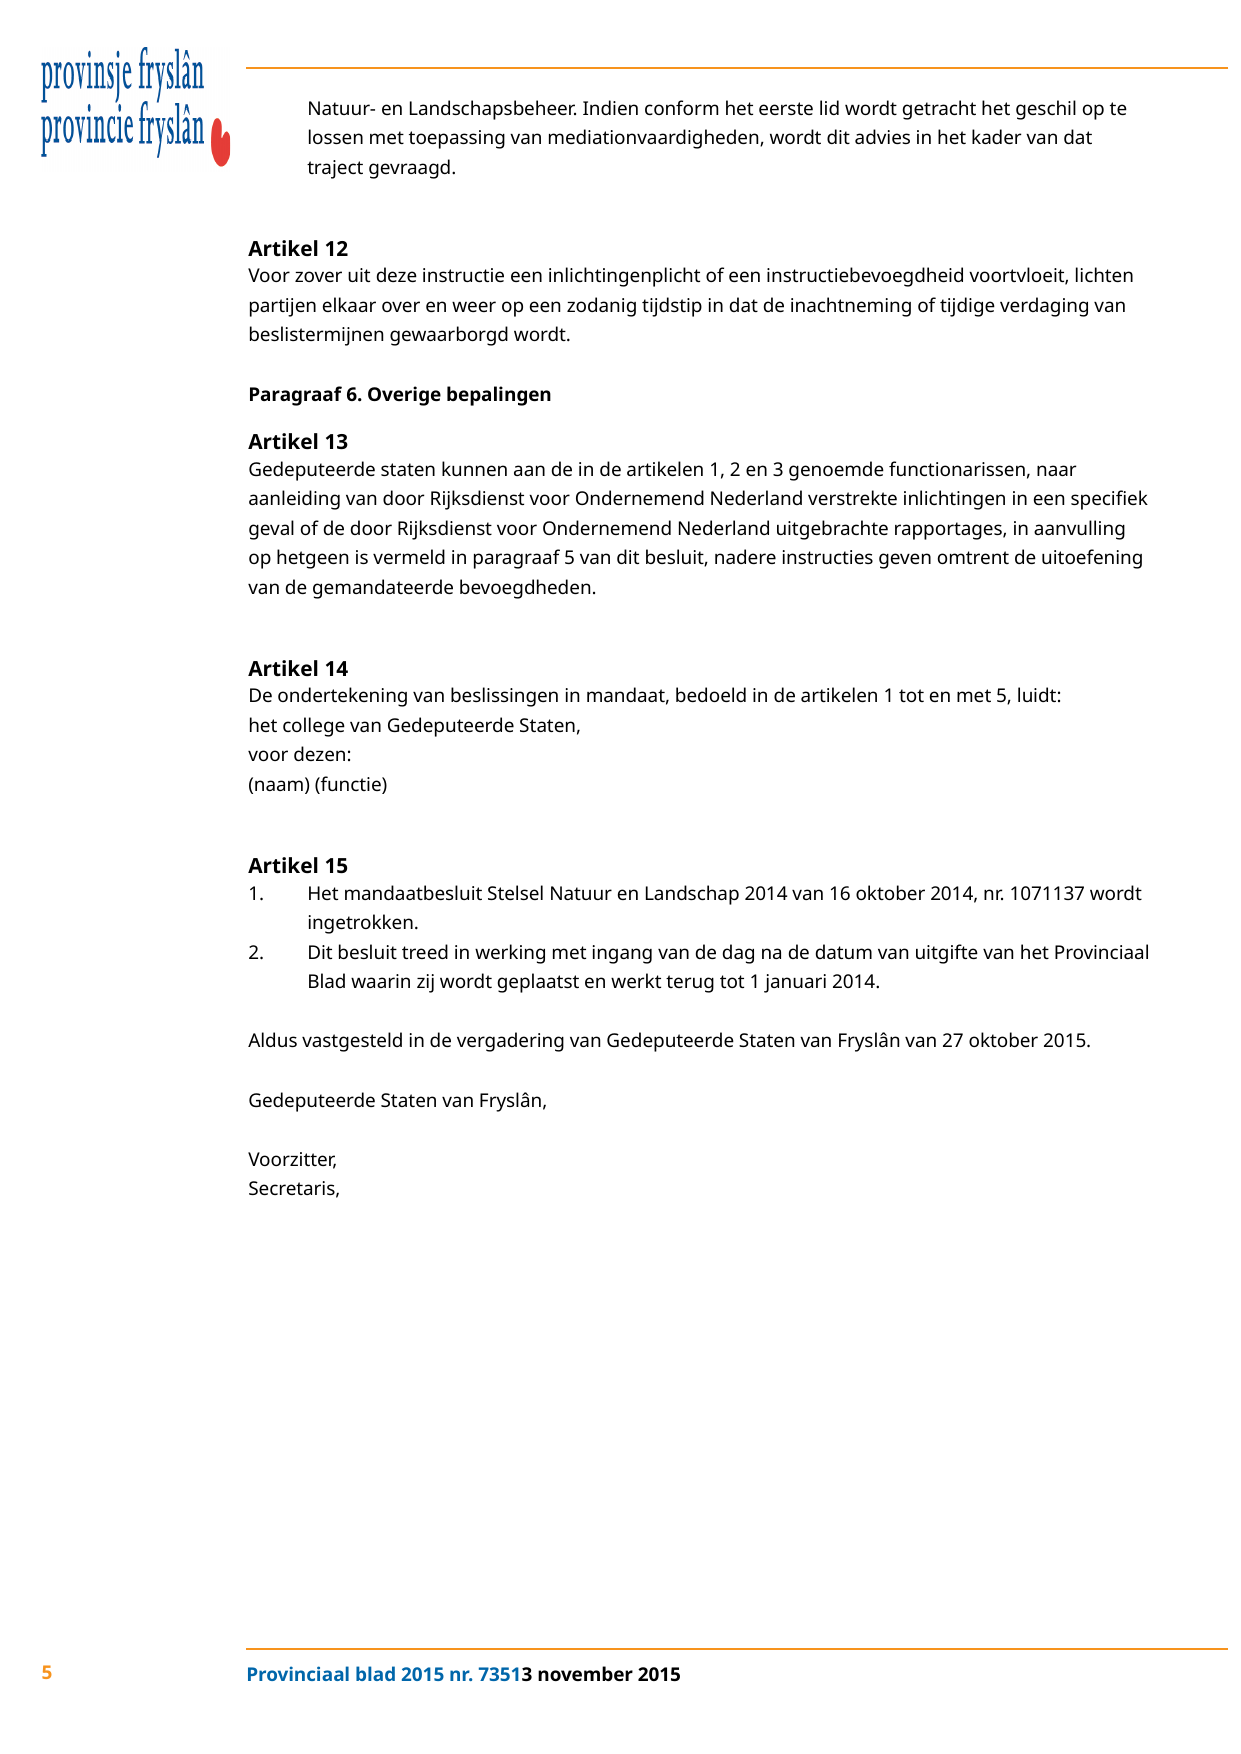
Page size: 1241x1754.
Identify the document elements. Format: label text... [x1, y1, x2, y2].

list Dit besluit treed in werking met ingang van de dag na de datum van uitgifte van het Provinciaal Blad waarin zij wordt geplaatst en werkt terug tot 1 januari 2014. [248, 939, 1152, 994]
list Het mandaatbesluit Stelsel Natuur en Landschap 2014 van 16 oktober 2014, nr. 1071137 wordt ingetrokken. [248, 880, 1152, 935]
text Voor zover uit deze instructie een inlichtingenplicht of een instructiebevoegdheid voortvloeit, lichten partijen elkaar over en weer op een zodanig tijdstip in dat de inachtneming of tijdige verdaging van beslistermijnen gewaarborgd wordt. [248, 262, 1152, 347]
picture [41, 47, 231, 172]
text Artikel 13 [248, 427, 1152, 456]
text (naam) (functie) [248, 771, 1152, 797]
text Artikel 15 [248, 851, 1152, 880]
text Gedeputeerde staten kunnen aan de in de artikelen 1, 2 en 3 genoemde functionarissen, naar aanleiding van door Rijksdienst voor Ondernemend Nederland verstrekte inlichtingen in een specifiek geval of de door Rijksdienst voor Ondernemend Nederland uitgebrachte rapportages, in aanvulling op hetgeen is vermeld in paragraaf 5 van dit besluit, nadere instructies geven omtrent de uitoefening van de gemandateerde bevoegdheden. [248, 456, 1152, 600]
text Secretaris, [248, 1176, 1152, 1201]
text Gedeputeerde Staten van Fryslân, [248, 1087, 1152, 1112]
list Natuur- en Landschapsbeheer. Indien conform het eerste lid wordt getracht het geschil op te lossen met toepassing van mediationvaardigheden, wordt dit advies in het kader van dat traject gevraagd. [248, 95, 1152, 180]
text Voorzitter, [248, 1146, 1152, 1172]
text voor dezen: [248, 742, 1152, 767]
text De ondertekening van beslissingen in mandaat, bedoeld in de artikelen 1 tot en met 5, luidt: [248, 682, 1152, 708]
text Artikel 12 [248, 234, 1152, 262]
text Aldus vastgesteld in de vergadering van Gedeputeerde Staten van Fryslân van 27 oktober 2015. [248, 1028, 1152, 1053]
text Paragraaf 6. Overige bepalingen [248, 381, 1152, 406]
text het college van Gedeputeerde Staten, [248, 712, 1152, 738]
text Artikel 14 [248, 654, 1152, 682]
